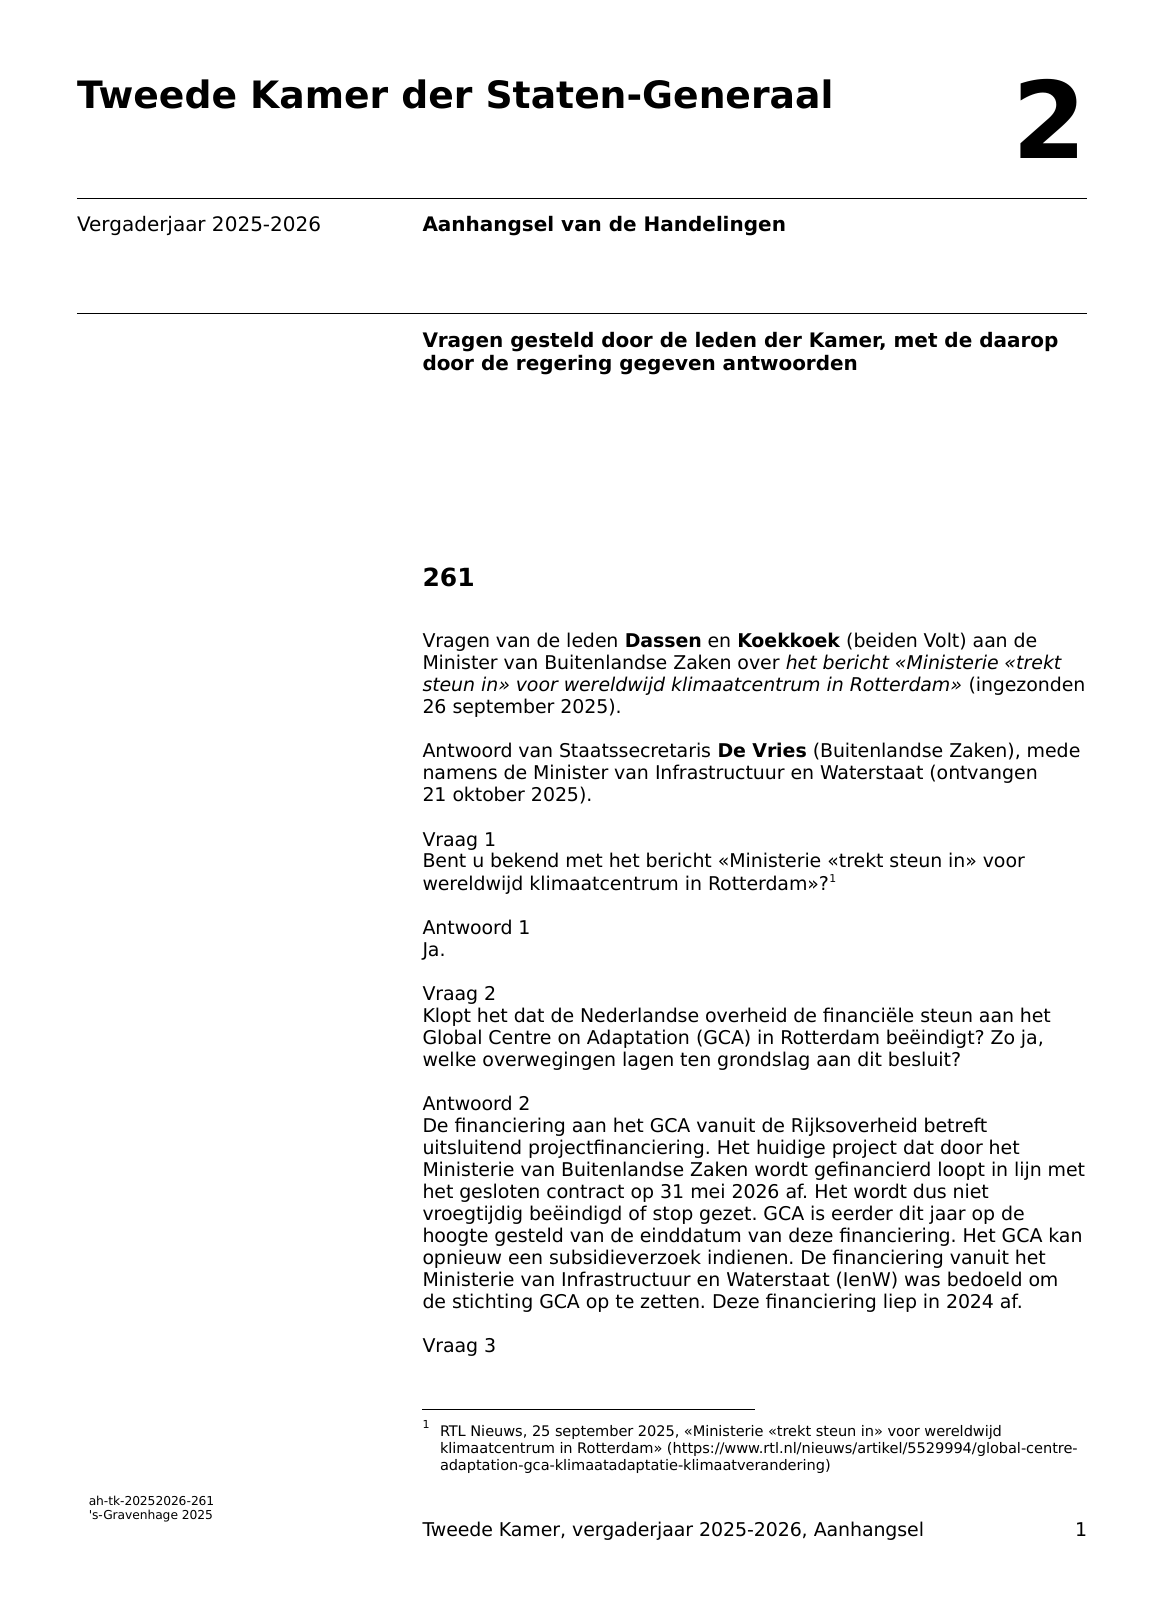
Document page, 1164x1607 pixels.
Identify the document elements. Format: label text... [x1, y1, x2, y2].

text Ja. [422, 938, 1087, 961]
table_cell Vragen gesteld door de leden der Kamer, met de daarop door de regering gegeven antwoorden [422, 314, 1087, 375]
text Vragen van de leden Dassen en Koekkoek (beiden Volt) aan de Minister van Buitenlandse Zaken over het bericht «Ministerie «trekt steun in» voor wereldwijd klimaatcentrum in Rotterdam» (ingezonden 26 september 2025). [422, 630, 1087, 718]
text Vraag 1 [422, 828, 1087, 850]
text Klopt het dat de Nederlandse overheid de financiële steun aan het Global Centre on Adaptation (GCA) in Rotterdam beëindigt? Zo ja, welke overwegingen lagen ten grondslag aan dit besluit? [422, 1005, 1087, 1071]
table_cell Vergaderjaar 2025-2026 [77, 199, 422, 313]
text Antwoord 2 [422, 1093, 1087, 1115]
text Antwoord van Staatssecretaris De Vries (Buitenlandse Zaken), mede namens de Minister van Infrastructuur en Waterstaat (ontvangen 21 oktober 2025). [422, 740, 1087, 806]
table_header 2 [886, 59, 1087, 198]
text Antwoord 1 [422, 917, 1087, 938]
text RTL Nieuws, 25 september 2025, «Ministerie «trekt steun in» voor wereldwijd klimaatcentrum in Rotterdam» (https://www.rtl.nl/nieuws/artikel/5529994/global-centre-adaptation-gca-klimaatadaptatie-klimaatverandering) [422, 1418, 1087, 1474]
text ah-tk-20252026-261 [88, 1494, 323, 1508]
text De financiering aan het GCA vanuit de Rijksoverheid betreft uitsluitend projectfinanciering. Het huidige project dat door het Ministerie van Buitenlandse Zaken wordt gefinancierd loopt in lijn met het gesloten contract op 31 mei 2026 af. Het wordt dus niet vroegtijdig beëindigd of stop gezet. GCA is eerder dit jaar op de hoogte gesteld van de einddatum van deze financiering. Het GCA kan opnieuw een subsidieverzoek indienen. De financiering vanuit het Ministerie van Infrastructuur en Waterstaat (IenW) was bedoeld om de stichting GCA op te zetten. Deze financiering liep in 2024 af. [422, 1115, 1087, 1313]
text 's-Gravenhage 2025 [88, 1508, 323, 1522]
text Vraag 2 [422, 983, 1087, 1005]
table_cell Aanhangsel van de Handelingen [422, 199, 1087, 313]
text Bent u bekend met het bericht «Ministerie «trekt steun in» voor wereldwijd klimaatcentrum in Rotterdam»? [422, 850, 1087, 894]
table_header Tweede Kamer der Staten-Generaal [77, 59, 886, 198]
table_cell [77, 314, 422, 375]
text 261 [422, 563, 1087, 592]
text Vraag 3 [422, 1335, 1087, 1357]
